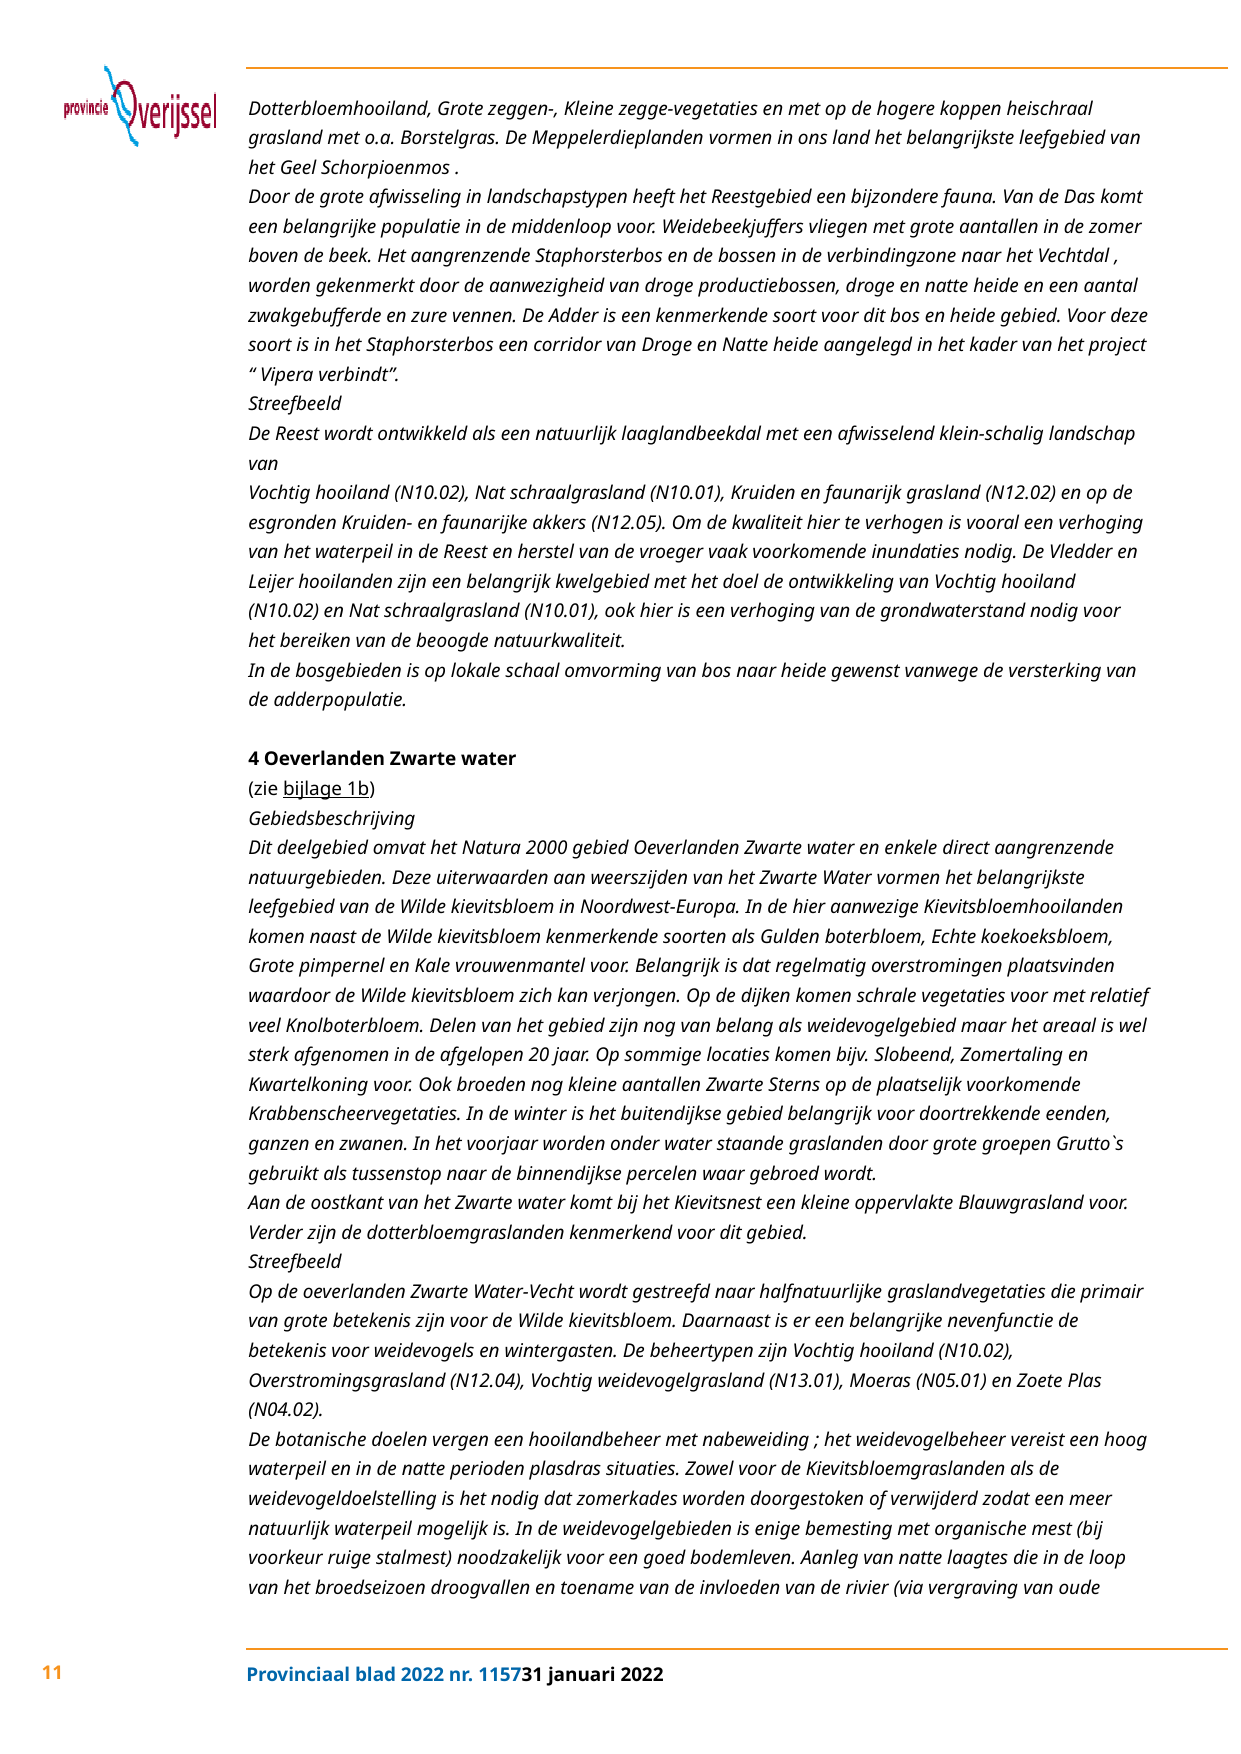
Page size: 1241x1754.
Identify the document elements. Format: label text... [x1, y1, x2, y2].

text 4 Oeverlanden Zwarte water [248, 746, 1152, 771]
text Op de oeverlanden Zwarte Water-Vecht wordt gestreefd naar halfnatuurlijke graslandvegetaties die primair van grote betekenis zijn voor de Wilde kievitsbloem. Daarnaast is er een belangrijke nevenfunctie de betekenis voor weidevogels en wintergasten. De beheertypen zijn Vochtig hooiland (N10.02), Overstromingsgrasland (N12.04), Vochtig weidevogelgrasland (N13.01), Moeras (N05.01) en Zoete Plas (N04.02). [248, 1278, 1152, 1422]
text Dotterbloemhooiland, Grote zeggen-, Kleine zegge-vegetaties en met op de hogere koppen heischraal grasland met o.a. Borstelgras. De Meppelerdieplanden vormen in ons land het belangrijkste leefgebied van het Geel Schorpioenmos . [248, 95, 1152, 180]
text Streefbeeld [248, 391, 1152, 416]
text Aan de oostkant van het Zwarte water komt bij het Kievitsnest een kleine oppervlakte Blauwgrasland voor. Verder zijn de dotterbloemgraslanden kenmerkend voor dit gebied. [248, 1189, 1152, 1245]
text De Reest wordt ontwikkeld als een natuurlijk laaglandbeekdal met een afwisselend klein-schalig landschap van [248, 420, 1152, 476]
picture [41, 47, 231, 172]
text Door de grote afwisseling in landschapstypen heeft het Reestgebied een bijzondere fauna. Van de Das komt een belangrijke populatie in de middenloop voor. Weidebeekjuffers vliegen met grote aantallen in de zomer boven de beek. Het aangrenzende Staphorsterbos en de bossen in de verbindingzone naar het Vechtdal , worden gekenmerkt door de aanwezigheid van droge productiebossen, droge en natte heide en een aantal zwakgebufferde en zure vennen. De Adder is een kenmerkende soort voor dit bos en heide gebied. Voor deze soort is in het Staphorsterbos een corridor van Droge en Natte heide aangelegd in het kader van het project “ Vipera verbindt”. [248, 183, 1152, 387]
text Vochtig hooiland (N10.02), Nat schraalgrasland (N10.01), Kruiden en faunarijk grasland (N12.02) en op de esgronden Kruiden- en faunarijke akkers (N12.05). Om de kwaliteit hier te verhogen is vooral een verhoging van het waterpeil in de Reest en herstel van de vroeger vaak voorkomende inundaties nodig. De Vledder en Leijer hooilanden zijn een belangrijk kwelgebied met het doel de ontwikkeling van Vochtig hooiland (N10.02) en Nat schraalgrasland (N10.01), ook hier is een verhoging van de grondwaterstand nodig voor het bereiken van de beoogde natuurkwaliteit. [248, 479, 1152, 653]
text De botanische doelen vergen een hooilandbeheer met nabeweiding ; het weidevogelbeheer vereist een hoog waterpeil en in de natte perioden plasdras situaties. Zowel voor de Kievitsbloemgraslanden als de weidevogeldoelstelling is het nodig dat zomerkades worden doorgestoken of verwijderd zodat een meer natuurlijk waterpeil mogelijk is. In de weidevogelgebieden is enige bemesting met organische mest (bij voorkeur ruige stalmest) noodzakelijk voor een goed bodemleven. Aanleg van natte laagtes die in de loop van het broedseizoen droogvallen en toename van de invloeden van de rivier (via vergraving van oude [248, 1426, 1152, 1600]
text In de bosgebieden is op lokale schaal omvorming van bos naar heide gewenst vanwege de versterking van de adderpopulatie. [248, 657, 1152, 712]
text Dit deelgebied omvat het Natura 2000 gebied Oeverlanden Zwarte water en enkele direct aangrenzende natuurgebieden. Deze uiterwaarden aan weerszijden van het Zwarte Water vormen het belangrijkste leefgebied van de Wilde kievitsbloem in Noordwest-Europa. In de hier aanwezige Kievitsbloemhooilanden komen naast de Wilde kievitsbloem kenmerkende soorten als Gulden boterbloem, Echte koekoeksbloem, Grote pimpernel en Kale vrouwenmantel voor. Belangrijk is dat regelmatig overstromingen plaatsvinden waardoor de Wilde kievitsbloem zich kan verjongen. Op de dijken komen schrale vegetaties voor met relatief veel Knolboterbloem. Delen van het gebied zijn nog van belang als weidevogelgebied maar het areaal is wel sterk afgenomen in de afgelopen 20 jaar. Op sommige locaties komen bijv. Slobeend, Zomertaling en Kwartelkoning voor. Ook broeden nog kleine aantallen Zwarte Sterns op de plaatselijk voorkomende Krabbenscheervegetaties. In de winter is het buitendijkse gebied belangrijk voor doortrekkende eenden, ganzen en zwanen. In het voorjaar worden onder water staande graslanden door grote groepen Grutto`s gebruikt als tussenstop naar de binnendijkse percelen waar gebroed wordt. [248, 834, 1152, 1186]
text (zie bijlage 1b) [248, 775, 1152, 801]
text Streefbeeld [248, 1248, 1152, 1274]
text Gebiedsbeschrijving [248, 805, 1152, 831]
